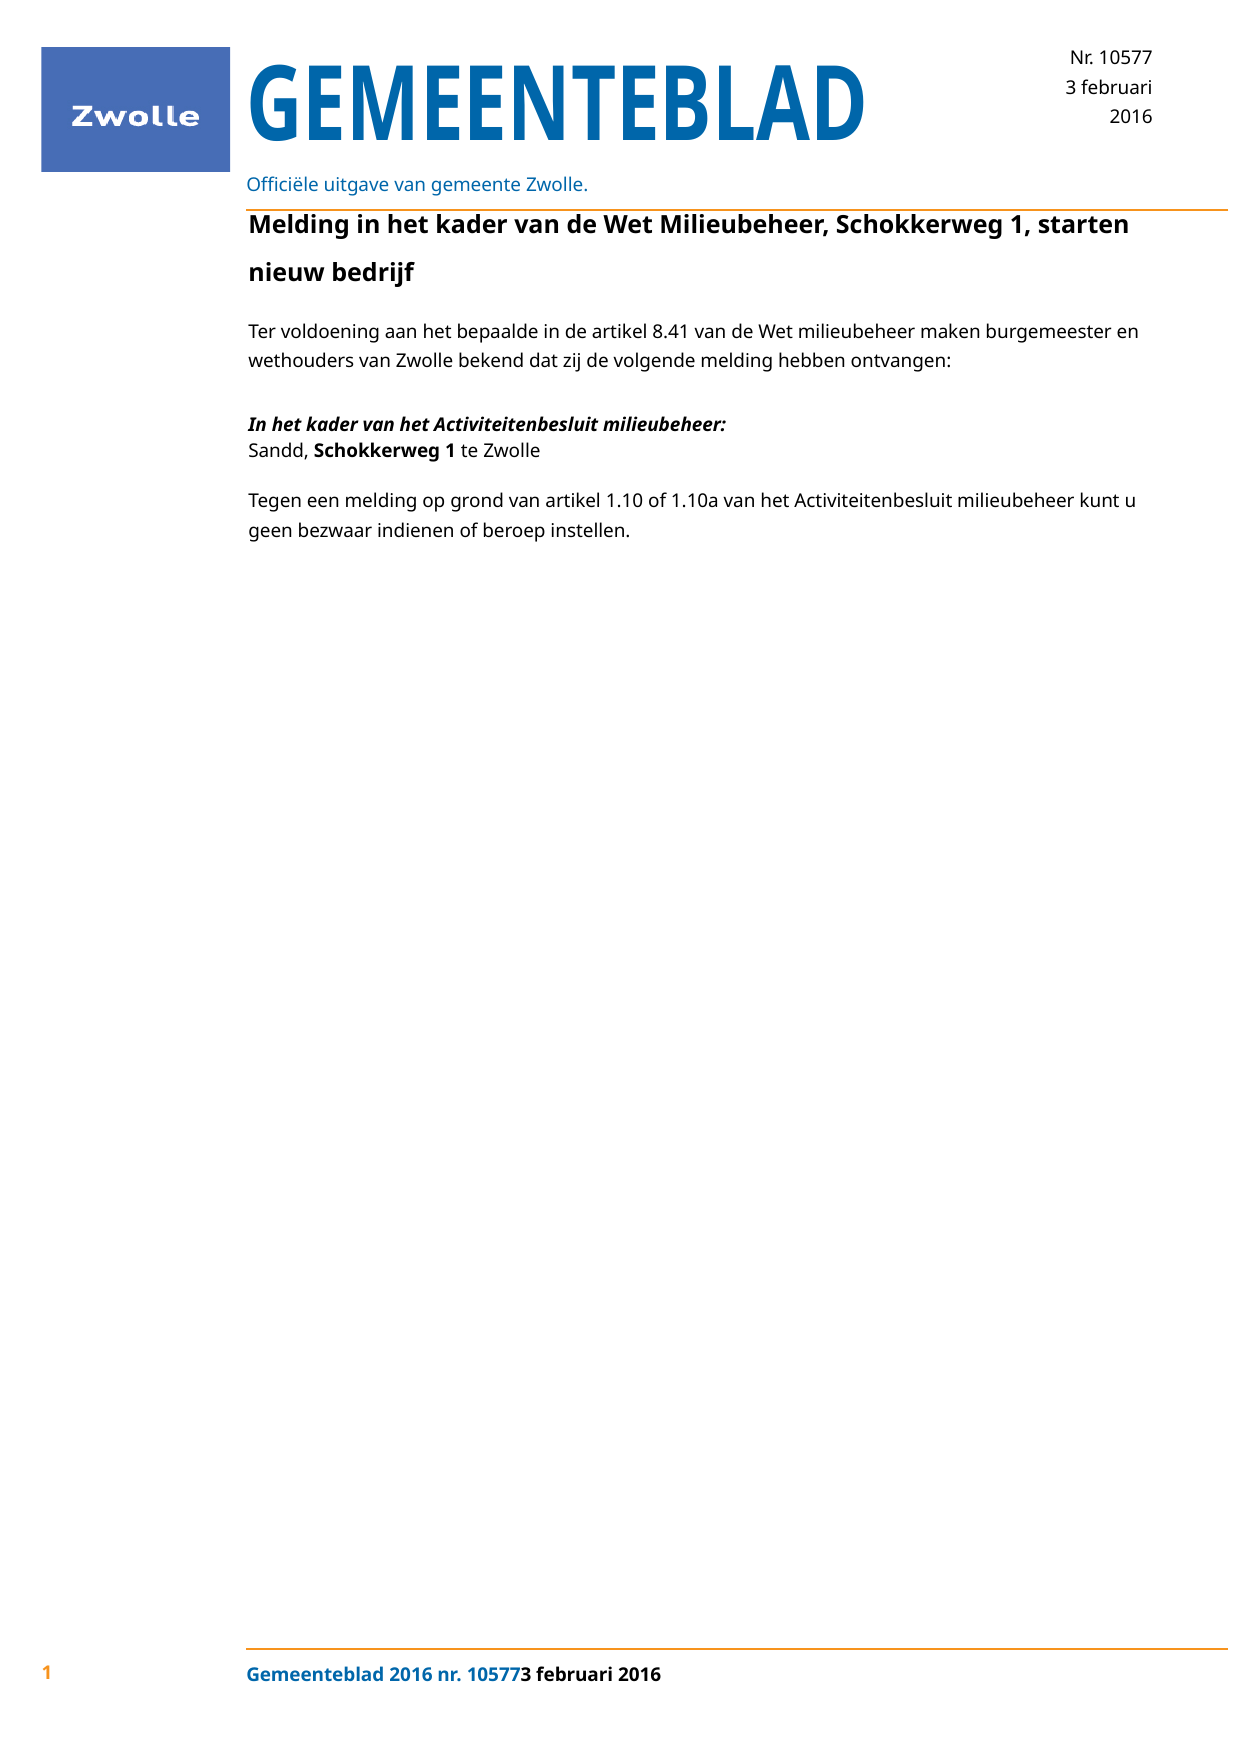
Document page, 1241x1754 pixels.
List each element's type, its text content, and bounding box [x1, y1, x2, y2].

picture [41, 47, 231, 172]
text Tegen een melding op grond van artikel 1.10 of 1.10a van het Activiteitenbesluit milieubeheer kunt u geen bezwaar indienen of beroep instellen. [248, 488, 1152, 543]
text Ter voldoening aan het bepaalde in de artikel 8.41 van de Wet milieubeheer maken burgemeester en wethouders van Zwolle bekend dat zij de volgende melding hebben ontvangen: [248, 318, 1152, 373]
text Melding in het kader van de Wet Milieubeheer, Schokkerweg 1, starten nieuw bedrijf [248, 211, 1152, 288]
text In het kader van het Activiteitenbesluit milieubeheer: [248, 411, 1152, 437]
text Sandd, Schokkerweg 1 te Zwolle [248, 437, 1152, 463]
